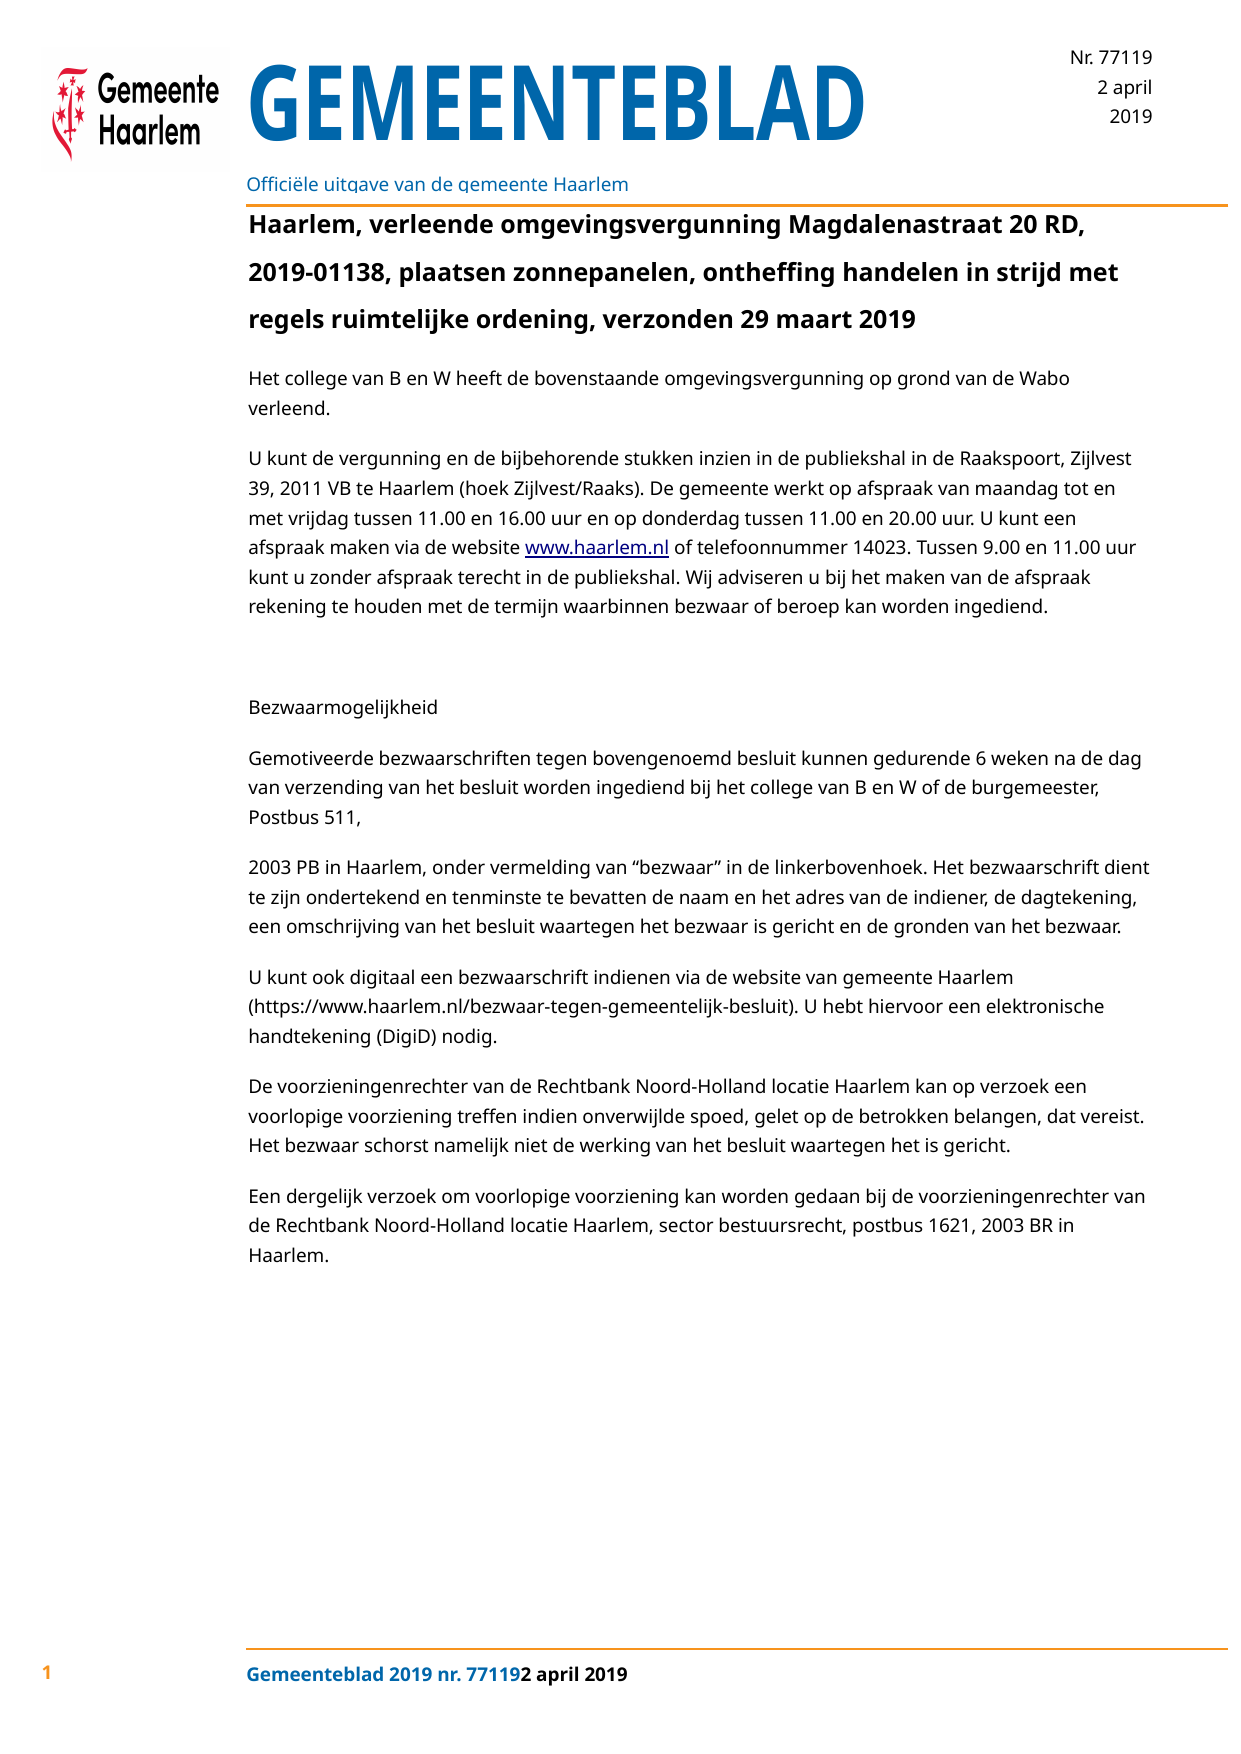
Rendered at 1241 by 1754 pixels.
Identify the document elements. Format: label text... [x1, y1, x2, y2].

text 2003 PB in Haarlem, onder vermelding van “bezwaar” in de linkerbovenhoek. Het bezwaarschrift dient te zijn ondertekend en tenminste te bevatten de naam en het adres van de indiener, de dagtekening, een omschrijving van het besluit waartegen het bezwaar is gericht en de gronden van het bezwaar. [248, 854, 1152, 939]
text De voorzieningenrechter van de Rechtbank Noord-Holland locatie Haarlem kan op verzoek een voorlopige voorziening treffen indien onverwijlde spoed, gelet op de betrokken belangen, dat vereist. Het bezwaar schorst namelijk niet de werking van het besluit waartegen het is gericht. [248, 1073, 1152, 1158]
text Een dergelijk verzoek om voorlopige voorziening kan worden gedaan bij de voorzieningenrechter van de Rechtbank Noord-Holland locatie Haarlem, sector bestuursrecht, postbus 1621, 2003 BR in Haarlem. [248, 1183, 1152, 1268]
text U kunt de vergunning en de bijbehorende stukken inzien in de publiekshal in de Raakspoort, Zijlvest 39, 2011 VB te Haarlem (hoek Zijlvest/Raaks). De gemeente werkt op afspraak van maandag tot en met vrijdag tussen 11.00 en 16.00 uur en op donderdag tussen 11.00 en 20.00 uur. U kunt een afspraak maken via de website www.haarlem.nl of telefoonnummer 14023. Tussen 9.00 en 11.00 uur kunt u zonder afspraak terecht in de publiekshal. Wij adviseren u bij het maken van de afspraak rekening te houden met de termijn waarbinnen bezwaar of beroep kan worden ingediend. [248, 446, 1152, 619]
text Het college van B en W heeft de bovenstaande omgevingsvergunning op grond van de Wabo verleend. [248, 366, 1152, 421]
text U kunt ook digitaal een bezwaarschrift indienen via de website van gemeente Haarlem (https://www.haarlem.nl/bezwaar-tegen-gemeentelijk-besluit). U hebt hiervoor een elektronische handtekening (DigiD) nodig. [248, 964, 1152, 1049]
picture [41, 47, 231, 172]
text Haarlem, verleende omgevingsvergunning Magdalenastraat 20 RD, 2019-01138, plaatsen zonnepanelen, ontheffing handelen in strijd met regels ruimtelijke ordening, verzonden 29 maart 2019 [248, 207, 1152, 336]
text Gemotiveerde bezwaarschriften tegen bovengenoemd besluit kunnen gedurende 6 weken na de dag van verzending van het besluit worden ingediend bij het college van B en W of de burgemeester, Postbus 511, [248, 745, 1152, 829]
text Bezwaarmogelijkheid [248, 694, 1152, 720]
